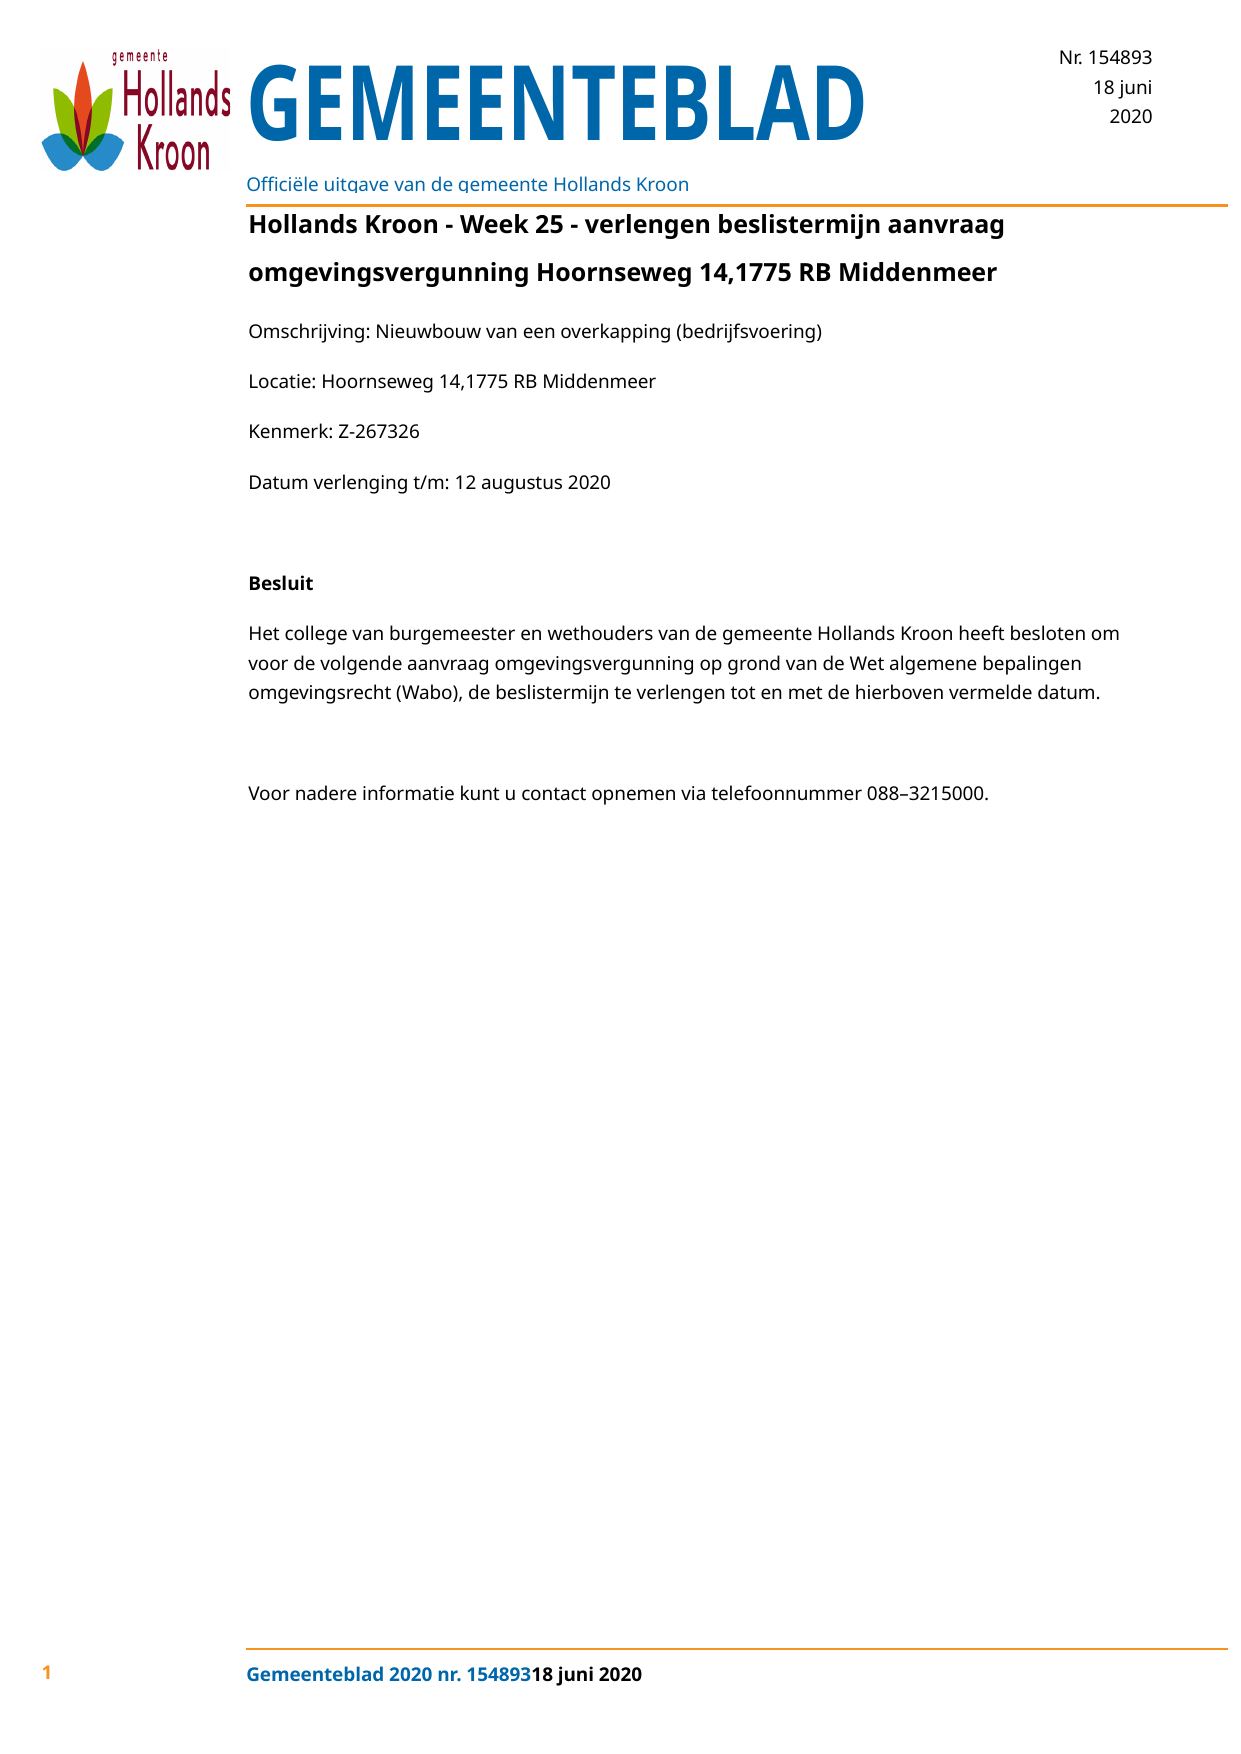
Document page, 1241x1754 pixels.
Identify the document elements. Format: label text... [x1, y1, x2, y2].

text Locatie: Hoornseweg 14,1775 RB Middenmeer [248, 368, 1152, 394]
picture [41, 47, 231, 172]
text Datum verlenging t/m: 12 augustus 2020 [248, 469, 1152, 495]
text Kenmerk: Z-267326 [248, 419, 1152, 444]
text Het college van burgemeester en wethouders van de gemeente Hollands Kroon heeft besloten om voor de volgende aanvraag omgevingsvergunning op grond van de Wet algemene bepalingen omgevingsrecht (Wabo), de beslistermijn te verlengen tot en met de hierboven vermelde datum. [248, 620, 1152, 705]
text Omschrijving: Nieuwbouw van een overkapping (bedrijfsvoering) [248, 318, 1152, 344]
text Hollands Kroon - Week 25 - verlengen beslistermijn aanvraag omgevingsvergunning Hoornseweg 14,1775 RB Middenmeer [248, 207, 1152, 288]
text Voor nadere informatie kunt u contact opnemen via telefoonnummer 088–3215000. [248, 780, 1152, 806]
text Besluit [248, 570, 1152, 596]
